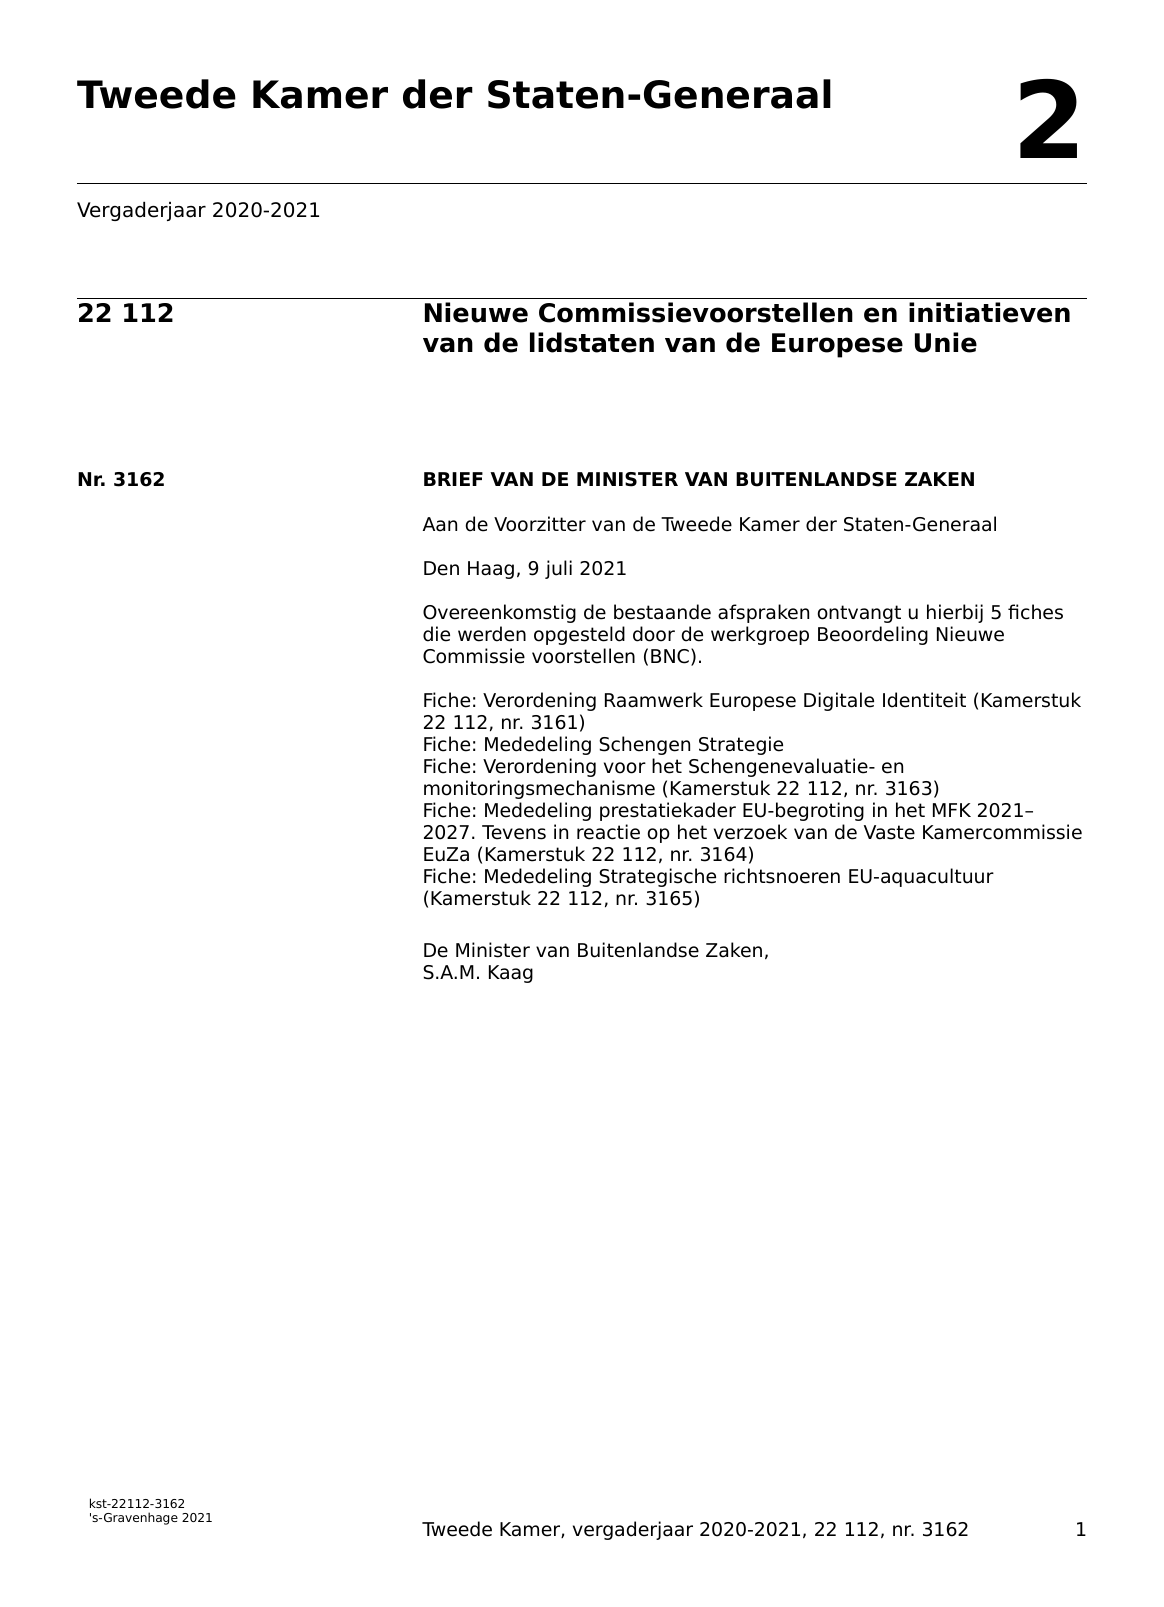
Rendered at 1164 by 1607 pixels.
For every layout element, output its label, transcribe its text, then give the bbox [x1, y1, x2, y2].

table_cell Vergaderjaar 2020-2021 [77, 184, 1087, 298]
table_header 2 [886, 59, 1087, 183]
text Aan de Voorzitter van de Tweede Kamer der Staten-Generaal [422, 513, 1087, 536]
text Fiche: Mededeling prestatiekader EU-begroting in het MFK 2021–2027. Tevens in reactie op het verzoek van de Vaste Kamercommissie EuZa (Kamerstuk 22 112, nr. 3164) [422, 800, 1087, 866]
text Fiche: Verordening Raamwerk Europese Digitale Identiteit (Kamerstuk 22 112, nr. 3161) [422, 690, 1087, 734]
text Fiche: Mededeling Schengen Strategie [422, 734, 1087, 756]
text kst-22112-3162 [88, 1497, 323, 1511]
subtitle Nr. 3162 BRIEF VAN DE MINISTER VAN BUITENLANDSE ZAKEN [77, 469, 1087, 491]
text Overeenkomstig de bestaande afspraken ontvangt u hierbij 5 fiches die werden opgesteld door de werkgroep Beoordeling Nieuwe Commissie voorstellen (BNC). [422, 602, 1087, 668]
subtitle 22 112 Nieuwe Commissievoorstellen en initiatieven van de lidstaten van de Europese Unie [77, 299, 1087, 358]
text 's-Gravenhage 2021 [88, 1511, 323, 1525]
text Fiche: Verordening voor het Schengenevaluatie- en monitoringsmechanisme (Kamerstuk 22 112, nr. 3163) [422, 756, 1087, 800]
table_header Tweede Kamer der Staten-Generaal [77, 59, 886, 183]
text Den Haag, 9 juli 2021 [422, 558, 1087, 580]
text De Minister van Buitenlandse Zaken, S.A.M. Kaag [422, 940, 1087, 984]
text Fiche: Mededeling Strategische richtsnoeren EU-aquacultuur (Kamerstuk 22 112, nr. 3165) [422, 866, 1087, 910]
